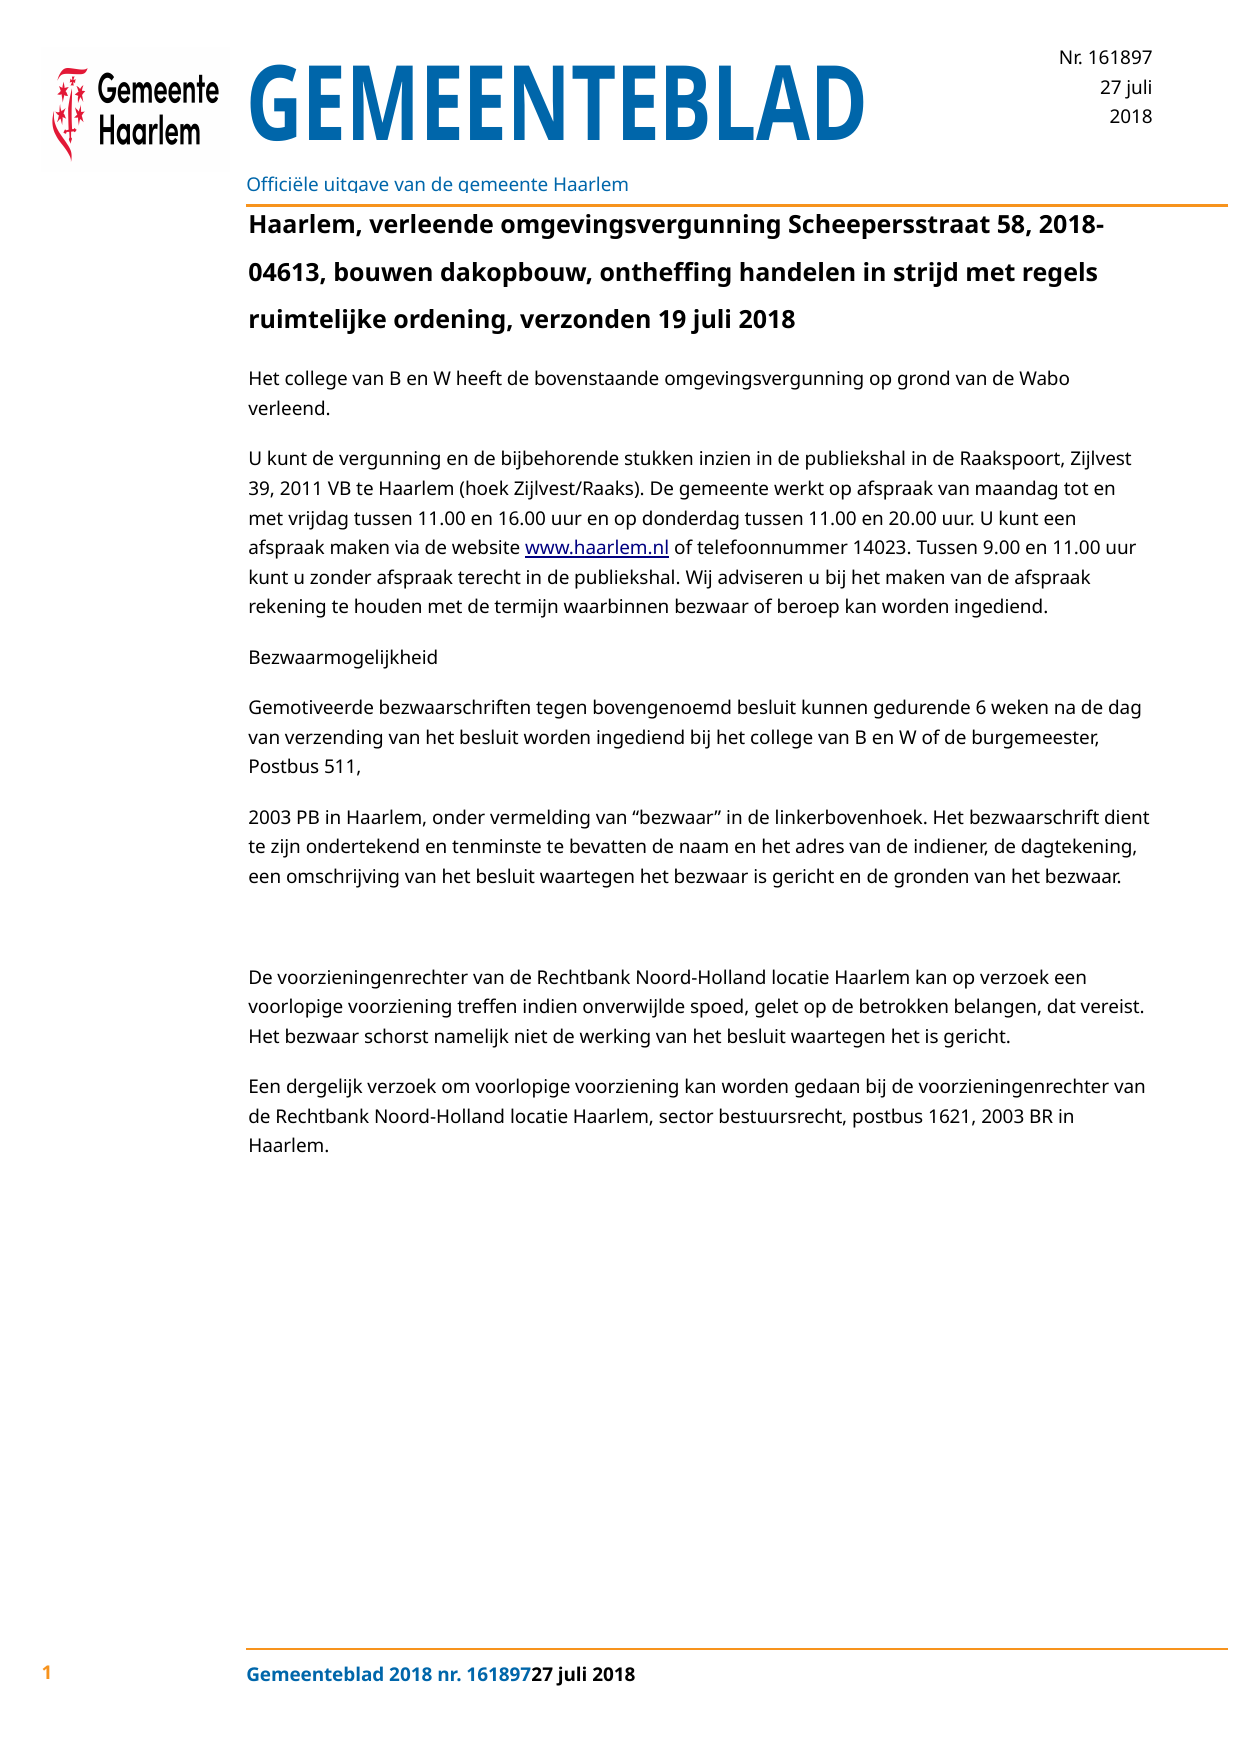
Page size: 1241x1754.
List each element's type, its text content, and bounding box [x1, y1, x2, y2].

text 2003 PB in Haarlem, onder vermelding van “bezwaar” in de linkerbovenhoek. Het bezwaarschrift dient te zijn ondertekend en tenminste te bevatten de naam en het adres van de indiener, de dagtekening, een omschrijving van het besluit waartegen het bezwaar is gericht en de gronden van het bezwaar. [248, 804, 1152, 889]
text Bezwaarmogelijkheid [248, 644, 1152, 669]
text Gemotiveerde bezwaarschriften tegen bovengenoemd besluit kunnen gedurende 6 weken na de dag van verzending van het besluit worden ingediend bij het college van B en W of de burgemeester, Postbus 511, [248, 694, 1152, 779]
text Een dergelijk verzoek om voorlopige voorziening kan worden gedaan bij de voorzieningenrechter van de Rechtbank Noord-Holland locatie Haarlem, sector bestuursrecht, postbus 1621, 2003 BR in Haarlem. [248, 1073, 1152, 1158]
text U kunt de vergunning en de bijbehorende stukken inzien in de publiekshal in de Raakspoort, Zijlvest 39, 2011 VB te Haarlem (hoek Zijlvest/Raaks). De gemeente werkt op afspraak van maandag tot en met vrijdag tussen 11.00 en 16.00 uur en op donderdag tussen 11.00 en 20.00 uur. U kunt een afspraak maken via de website www.haarlem.nl of telefoonnummer 14023. Tussen 9.00 en 11.00 uur kunt u zonder afspraak terecht in de publiekshal. Wij adviseren u bij het maken van de afspraak rekening te houden met de termijn waarbinnen bezwaar of beroep kan worden ingediend. [248, 446, 1152, 619]
text Haarlem, verleende omgevingsvergunning Scheepersstraat 58, 2018-04613, bouwen dakopbouw, ontheffing handelen in strijd met regels ruimtelijke ordening, verzonden 19 juli 2018 [248, 207, 1152, 336]
text De voorzieningenrechter van de Rechtbank Noord-Holland locatie Haarlem kan op verzoek een voorlopige voorziening treffen indien onverwijlde spoed, gelet op de betrokken belangen, dat vereist. Het bezwaar schorst namelijk niet de werking van het besluit waartegen het is gericht. [248, 964, 1152, 1049]
text Het college van B en W heeft de bovenstaande omgevingsvergunning op grond van de Wabo verleend. [248, 366, 1152, 421]
picture [41, 47, 231, 172]
